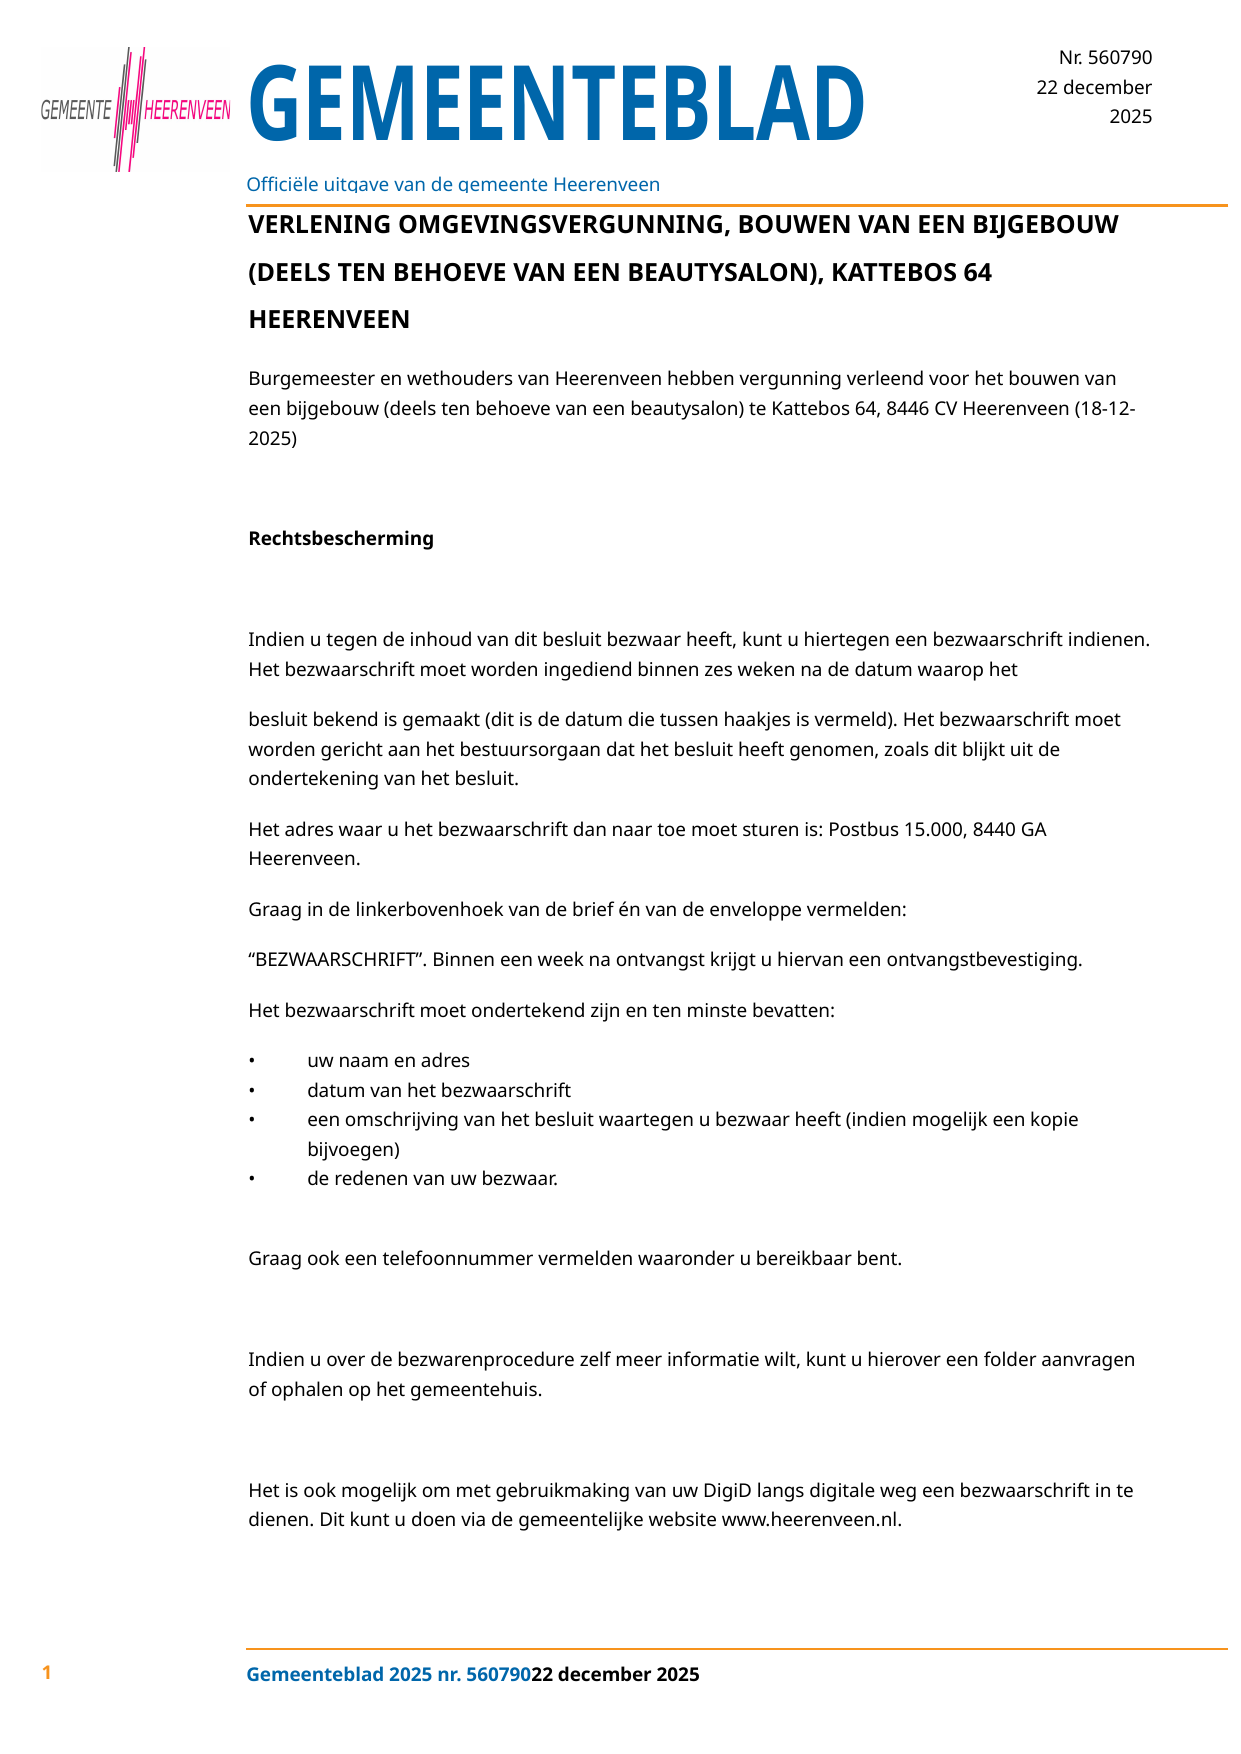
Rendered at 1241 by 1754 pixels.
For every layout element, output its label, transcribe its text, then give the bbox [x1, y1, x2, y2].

text Graag ook een telefoonnummer vermelden waaronder u bereikbaar bent. [248, 1246, 1152, 1271]
list een omschrijving van het besluit waartegen u bezwaar heeft (indien mogelijk een kopie bijvoegen) [248, 1106, 1152, 1162]
list datum van het bezwaarschrift [248, 1077, 1152, 1102]
text Het adres waar u het bezwaarschrift dan naar toe moet sturen is: Postbus 15.000, 8440 GA Heerenveen. [248, 816, 1152, 871]
text Het bezwaarschrift moet ondertekend zijn en ten minste bevatten: [248, 997, 1152, 1022]
text Indien u tegen de inhoud van dit besluit bezwaar heeft, kunt u hiertegen een bezwaarschrift indienen. Het bezwaarschrift moet worden ingediend binnen zes weken na de datum waarop het [248, 626, 1152, 682]
text Graag in de linkerbovenhoek van de brief én van de enveloppe vermelden: [248, 896, 1152, 922]
text “BEZWAARSCHRIFT”. Binnen een week na ontvangst krijgt u hiervan een ontvangstbevestiging. [248, 946, 1152, 972]
text Rechtsbescherming [248, 526, 1152, 551]
list uw naam en adres [248, 1047, 1152, 1073]
text Het is ook mogelijk om met gebruikmaking van uw DigiD langs digitale weg een bezwaarschrift in te dienen. Dit kunt u doen via de gemeentelijke website www.heerenveen.nl. [248, 1477, 1152, 1532]
text Burgemeester en wethouders van Heerenveen hebben vergunning verleend voor het bouwen van een bijgebouw (deels ten behoeve van een beautysalon) te Kattebos 64, 8446 CV Heerenveen (18-12-2025) [248, 366, 1152, 450]
text VERLENING OMGEVINGSVERGUNNING, BOUWEN VAN EEN BIJGEBOUW (DEELS TEN BEHOEVE VAN EEN BEAUTYSALON), KATTEBOS 64 HEERENVEEN [248, 207, 1152, 336]
picture [41, 47, 231, 172]
text besluit bekend is gemaakt (dit is de datum die tussen haakjes is vermeld). Het bezwaarschrift moet worden gericht aan het bestuursorgaan dat het besluit heeft genomen, zoals dit blijkt uit de ondertekening van het besluit. [248, 706, 1152, 791]
list de redenen van uw bezwaar. [248, 1166, 1152, 1191]
text Indien u over de bezwarenprocedure zelf meer informatie wilt, kunt u hierover een folder aanvragen of ophalen op het gemeentehuis. [248, 1346, 1152, 1402]
